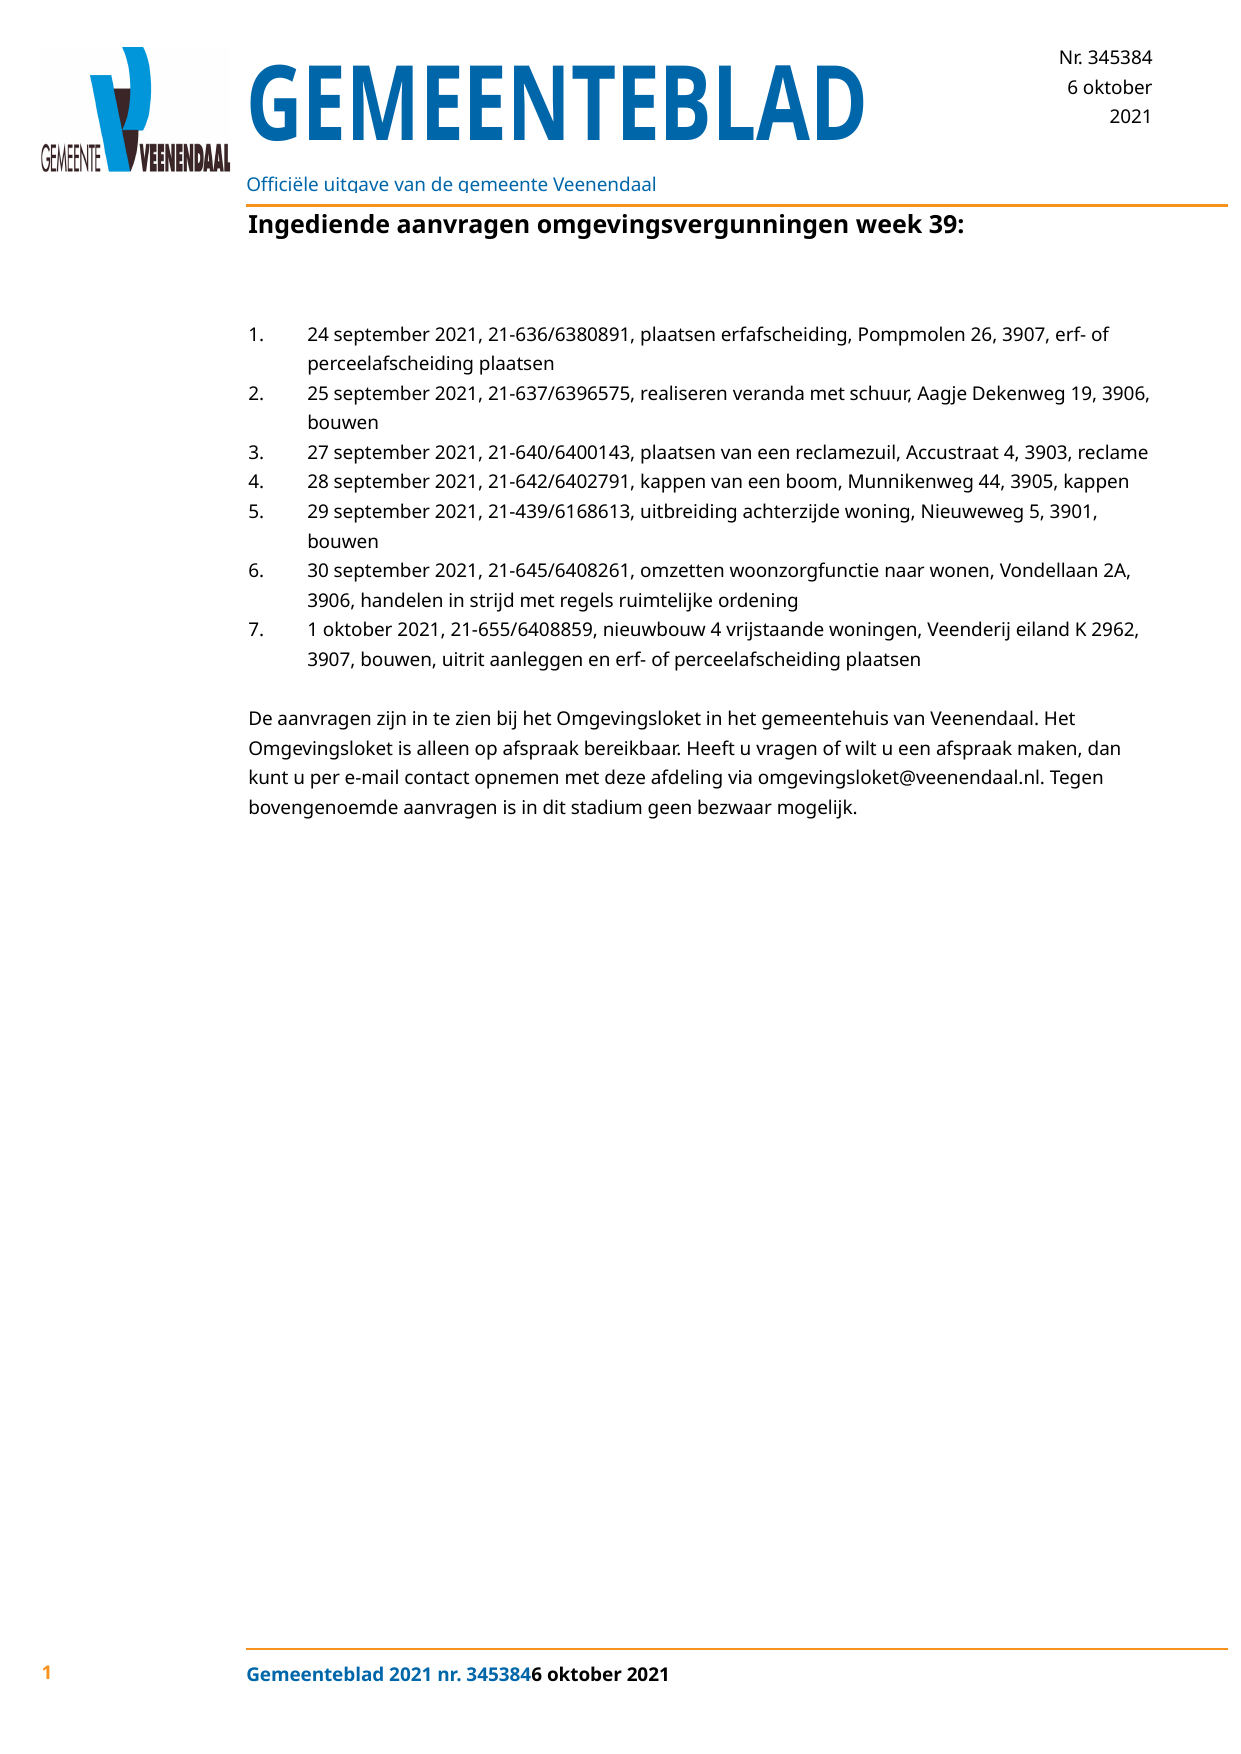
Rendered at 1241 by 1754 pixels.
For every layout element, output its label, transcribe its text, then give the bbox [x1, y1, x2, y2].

text Ingediende aanvragen omgevingsvergunningen week 39: [248, 207, 1152, 241]
picture [123, 47, 231, 172]
list 25 september 2021, 21-637/6396575, realiseren veranda met schuur, Aagje Dekenweg 19, 3906, bouwen [248, 380, 1152, 435]
text De aanvragen zijn in te zien bij het Omgevingsloket in het gemeentehuis van Veenendaal. Het Omgevingsloket is alleen op afspraak bereikbaar. Heeft u vragen of wilt u een afspraak maken, dan kunt u per e-mail contact opnemen met deze afdeling via omgevingsloket@veenendaal.nl. Tegen bovengenoemde aanvragen is in dit stadium geen bezwaar mogelijk. [248, 705, 1152, 820]
list 1 oktober 2021, 21-655/6408859, nieuwbouw 4 vrijstaande woningen, Veenderij eiland K 2962, 3907, bouwen, uitrit aanleggen en erf- of perceelafscheiding plaatsen [248, 617, 1152, 672]
picture [41, 47, 130, 172]
list 27 september 2021, 21-640/6400143, plaatsen van een reclamezuil, Accustraat 4, 3903, reclame [248, 439, 1152, 465]
list 30 september 2021, 21-645/6408261, omzetten woonzorgfunctie naar wonen, Vondellaan 2A, 3906, handelen in strijd met regels ruimtelijke ordening [248, 557, 1152, 613]
list 29 september 2021, 21-439/6168613, uitbreiding achterzijde woning, Nieuweweg 5, 3901, bouwen [248, 498, 1152, 553]
list 28 september 2021, 21-642/6402791, kappen van een boom, Munnikenweg 44, 3905, kappen [248, 469, 1152, 494]
list 24 september 2021, 21-636/6380891, plaatsen erfafscheiding, Pompmolen 26, 3907, erf- of perceelafscheiding plaatsen [248, 321, 1152, 376]
